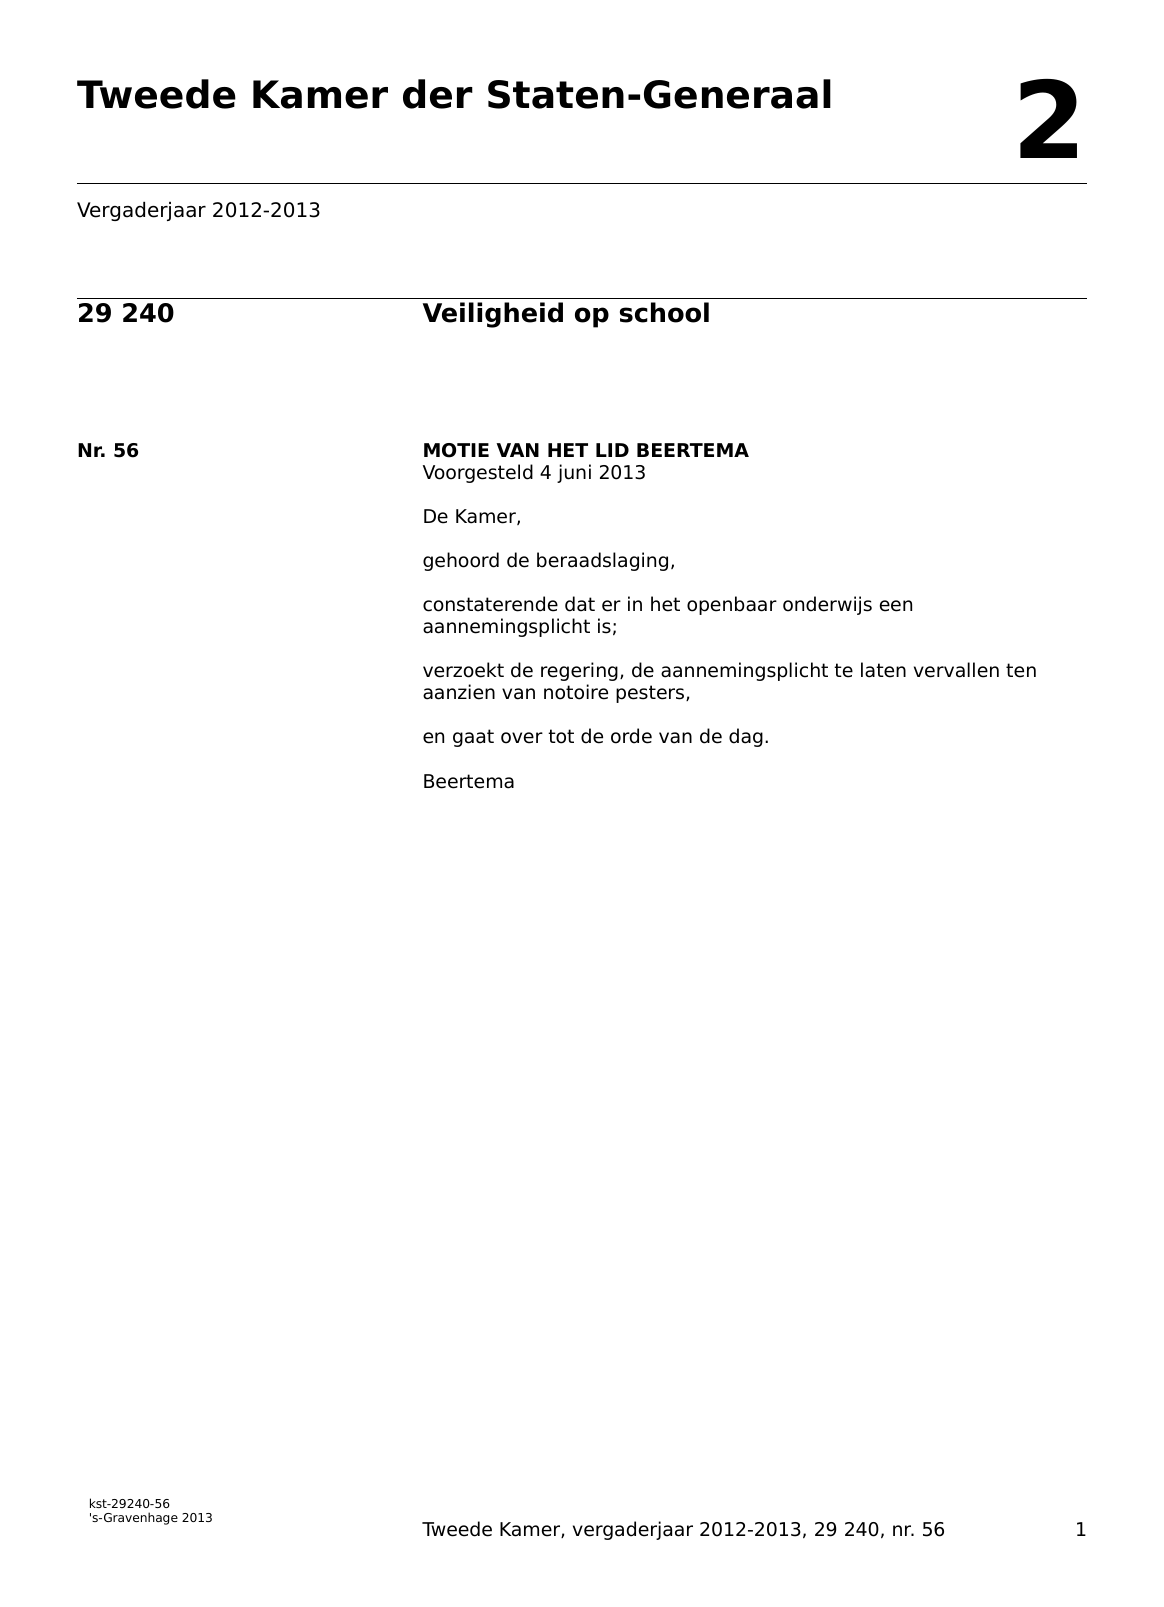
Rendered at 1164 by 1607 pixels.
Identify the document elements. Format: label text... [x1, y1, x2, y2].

table_header 2 [886, 59, 1087, 183]
text Beertema [422, 771, 1087, 793]
table_header Tweede Kamer der Staten-Generaal [77, 59, 886, 183]
text en gaat over tot de orde van de dag. [422, 726, 1087, 748]
text kst-29240-56 [88, 1497, 323, 1511]
text verzoekt de regering, de aannemingsplicht te laten vervallen ten aanzien van notoire pesters, [422, 660, 1087, 704]
text constaterende dat er in het openbaar onderwijs een aannemingsplicht is; [422, 594, 1087, 638]
text gehoord de beraadslaging, [422, 550, 1087, 572]
table_cell Vergaderjaar 2012-2013 [77, 184, 1087, 298]
subtitle 29 240 Veiligheid op school [77, 299, 1087, 329]
subtitle Nr. 56 MOTIE VAN HET LID BEERTEMA [77, 440, 1087, 462]
text De Kamer, [422, 506, 1087, 528]
text Voorgesteld 4 juni 2013 [422, 462, 1087, 484]
text 's-Gravenhage 2013 [88, 1511, 323, 1525]
